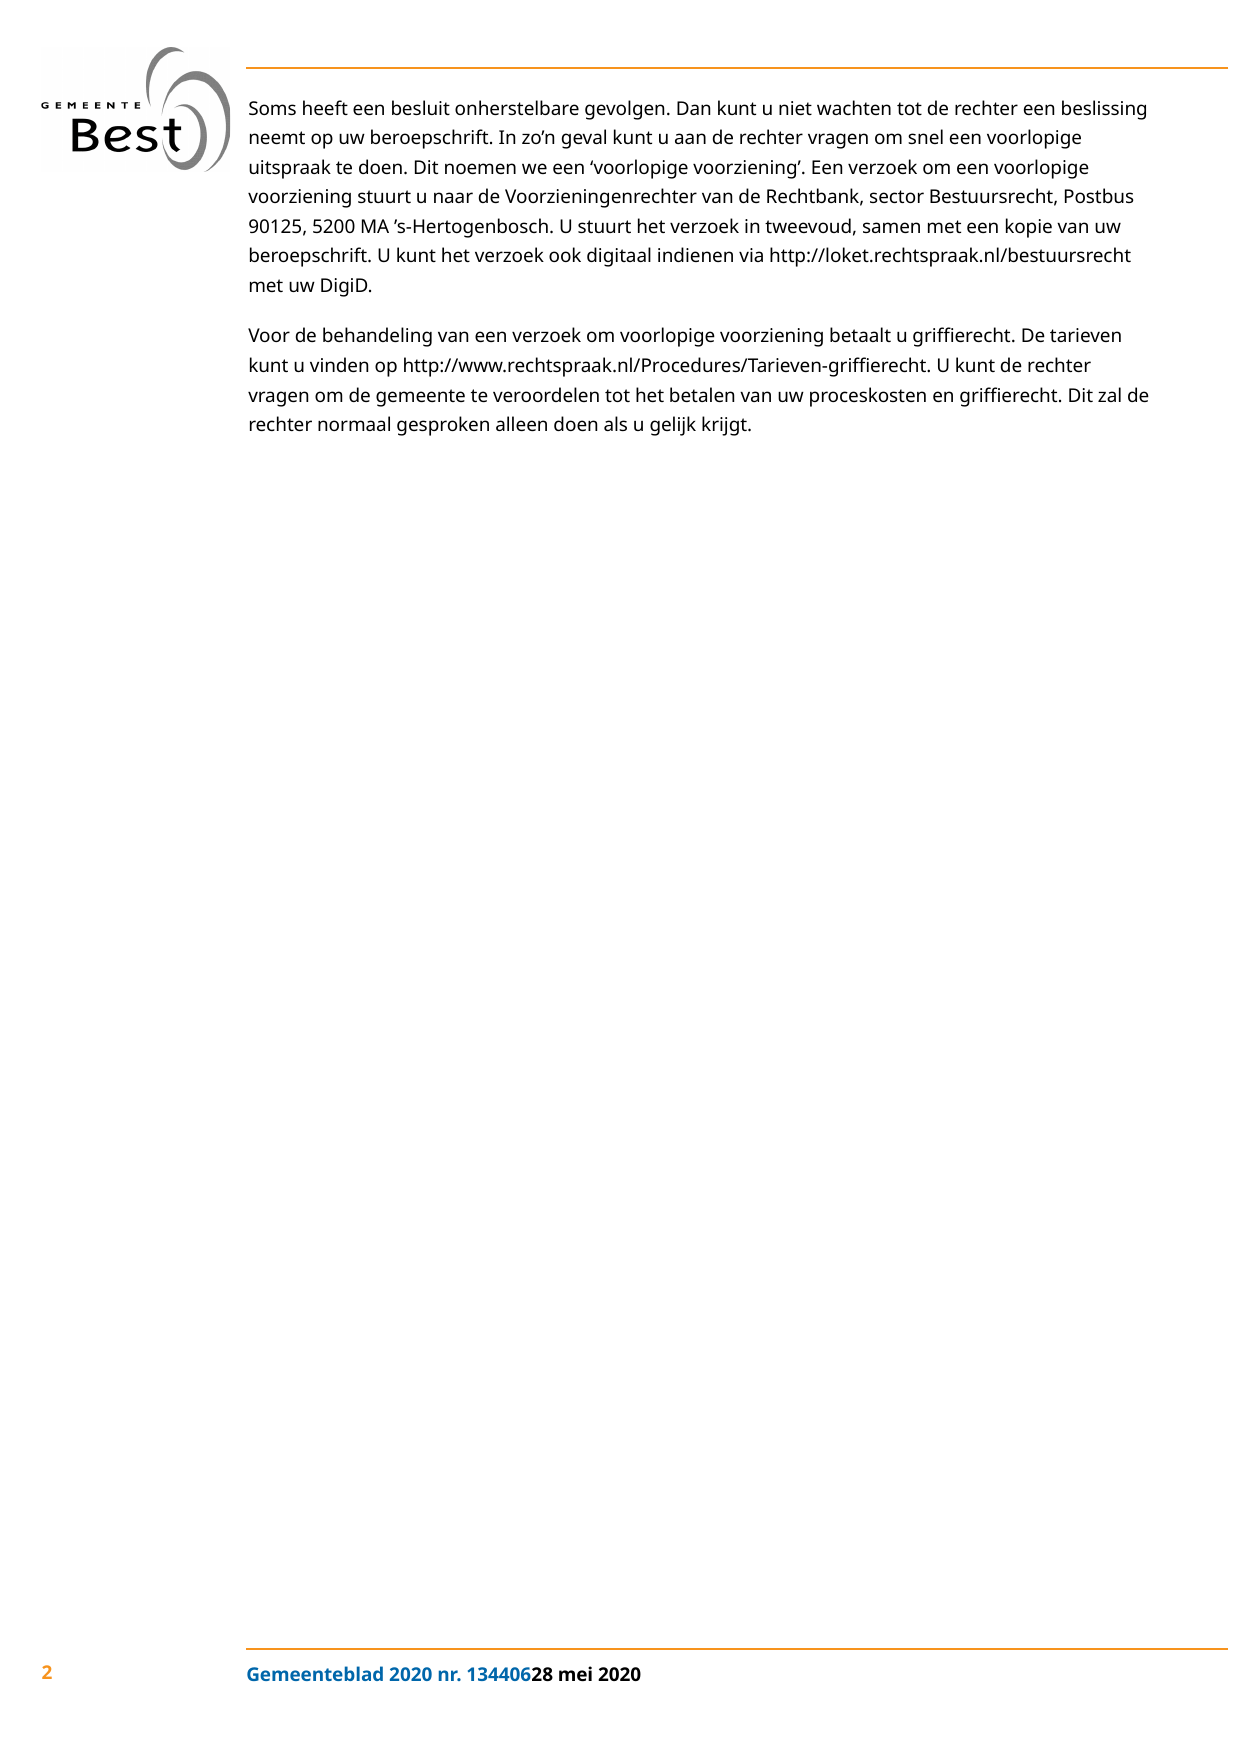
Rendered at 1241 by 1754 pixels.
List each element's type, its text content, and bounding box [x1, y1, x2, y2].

text Soms heeft een besluit onherstelbare gevolgen. Dan kunt u niet wachten tot de rechter een beslissing neemt op uw beroepschrift. In zo’n geval kunt u aan de rechter vragen om snel een voorlopige uitspraak te doen. Dit noemen we een ‘voorlopige voorziening’. Een verzoek om een voorlopige voorziening stuurt u naar de Voorzieningenrechter van de Rechtbank, sector Bestuursrecht, Postbus 90125, 5200 MA ’s-Hertogenbosch. U stuurt het verzoek in tweevoud, samen met een kopie van uw beroepschrift. U kunt het verzoek ook digitaal indienen via http://loket.rechtspraak.nl/bestuursrecht met uw DigiD. [248, 95, 1152, 298]
text Voor de behandeling van een verzoek om voorlopige voorziening betaalt u griffierecht. De tarieven kunt u vinden op http://www.rechtspraak.nl/Procedures/Tarieven-griffierecht. U kunt de rechter vragen om de gemeente te veroordelen tot het betalen van uw proceskosten en griffierecht. Dit zal de rechter normaal gesproken alleen doen als u gelijk krijgt. [248, 323, 1152, 437]
picture [41, 47, 231, 172]
